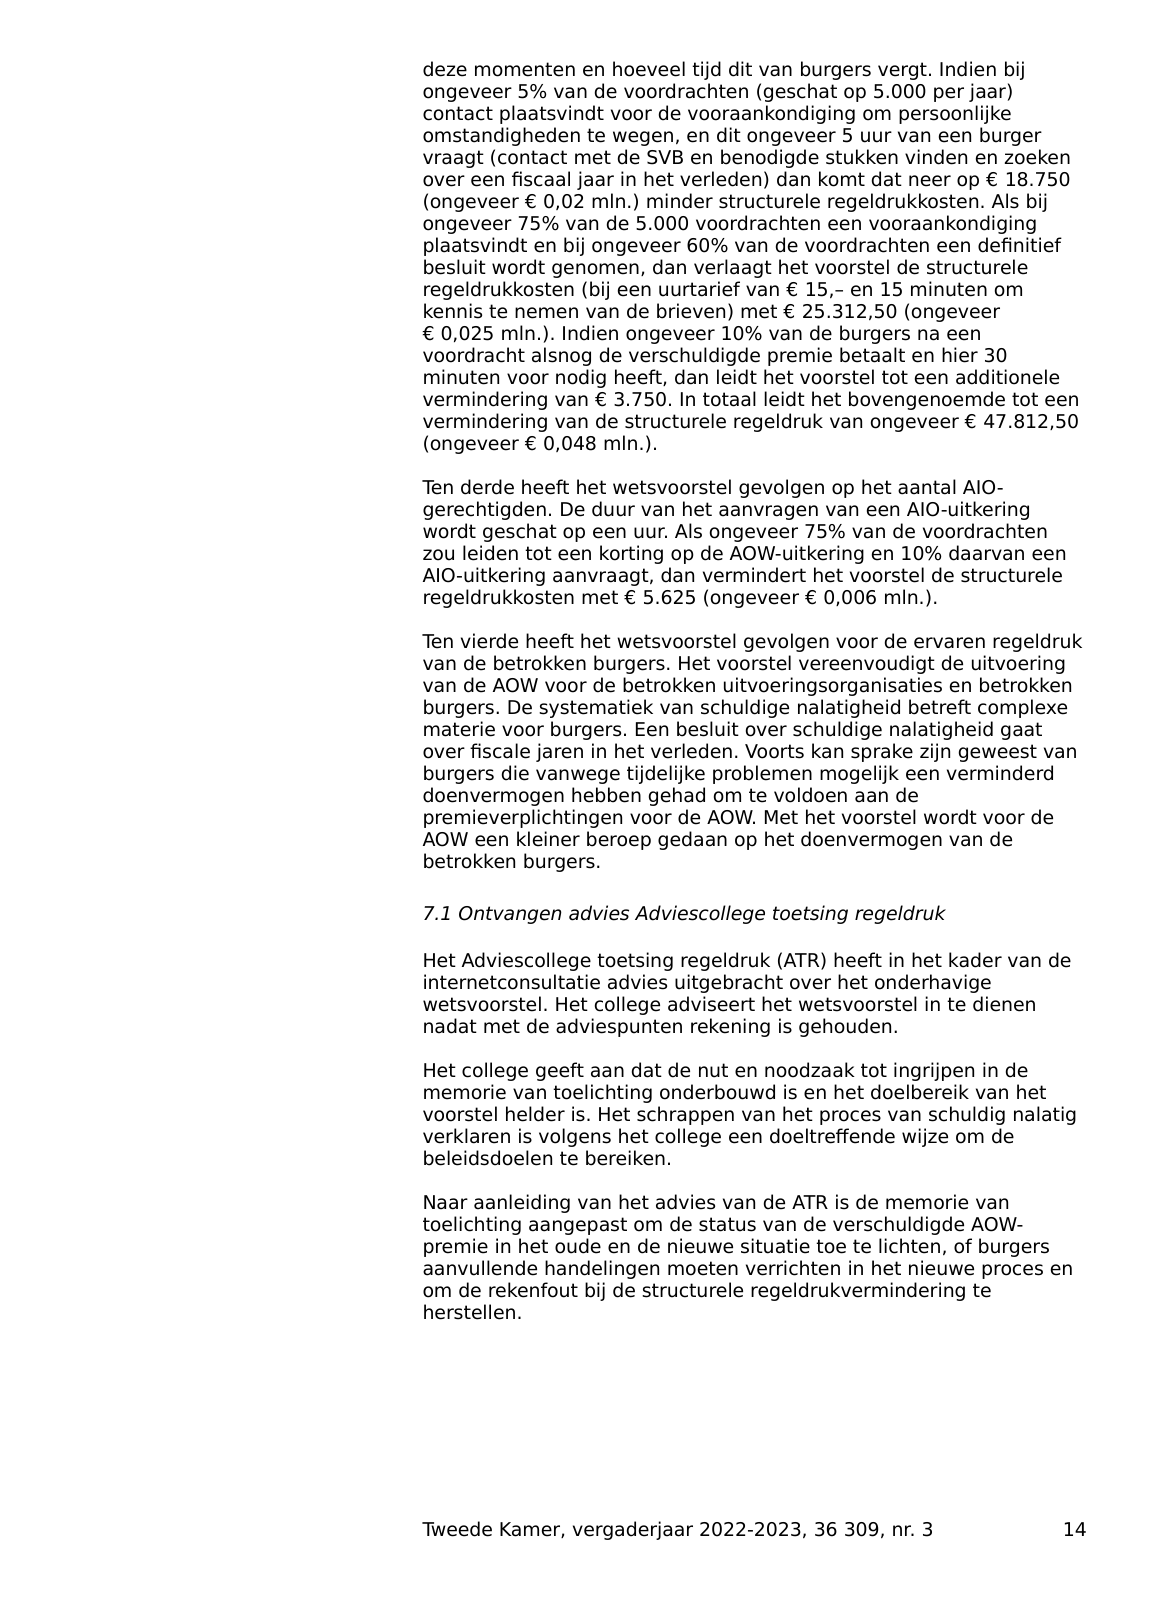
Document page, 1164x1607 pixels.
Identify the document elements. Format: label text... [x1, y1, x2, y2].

text Ten vierde heeft het wetsvoorstel gevolgen voor de ervaren regeldruk van de betrokken burgers. Het voorstel vereenvoudigt de uitvoering van de AOW voor de betrokken uitvoeringsorganisaties en betrokken burgers. De systematiek van schuldige nalatigheid betreft complexe materie voor burgers. Een besluit over schuldige nalatigheid gaat over fiscale jaren in het verleden. Voorts kan sprake zijn geweest van burgers die vanwege tijdelijke problemen mogelijk een verminderd doenvermogen hebben gehad om te voldoen aan de premieverplichtingen voor de AOW. Met het voorstel wordt voor de AOW een kleiner beroep gedaan op het doenvermogen van de betrokken burgers. [422, 631, 1087, 873]
subtitle 7.1 Ontvangen advies Adviescollege toetsing regeldruk [422, 903, 1087, 925]
text Ten derde heeft het wetsvoorstel gevolgen op het aantal AIO-gerechtigden. De duur van het aanvragen van een AIO-uitkering wordt geschat op een uur. Als ongeveer 75% van de voordrachten zou leiden tot een korting op de AOW-uitkering en 10% daarvan een AIO-uitkering aanvraagt, dan vermindert het voorstel de structurele regeldrukkosten met € 5.625 (ongeveer € 0,006 mln.). [422, 477, 1087, 609]
text deze momenten en hoeveel tijd dit van burgers vergt. Indien bij ongeveer 5% van de voordrachten (geschat op 5.000 per jaar) contact plaatsvindt voor de vooraankondiging om persoonlijke omstandigheden te wegen, en dit ongeveer 5 uur van een burger vraagt (contact met de SVB en benodigde stukken vinden en zoeken over een fiscaal jaar in het verleden) dan komt dat neer op € 18.750 (ongeveer € 0,02 mln.) minder structurele regeldrukkosten. Als bij ongeveer 75% van de 5.000 voordrachten een vooraankondiging plaatsvindt en bij ongeveer 60% van de voordrachten een definitief besluit wordt genomen, dan verlaagt het voorstel de structurele regeldrukkosten (bij een uurtarief van € 15,– en 15 minuten om kennis te nemen van de brieven) met € 25.312,50 (ongeveer € 0,025 mln.). Indien ongeveer 10% van de burgers na een voordracht alsnog de verschuldigde premie betaalt en hier 30 minuten voor nodig heeft, dan leidt het voorstel tot een additionele vermindering van € 3.750. In totaal leidt het bovengenoemde tot een vermindering van de structurele regeldruk van ongeveer € 47.812,50 (ongeveer € 0,048 mln.). [422, 59, 1087, 455]
text Het college geeft aan dat de nut en noodzaak tot ingrijpen in de memorie van toelichting onderbouwd is en het doelbereik van het voorstel helder is. Het schrappen van het proces van schuldig nalatig verklaren is volgens het college een doeltreffende wijze om de beleidsdoelen te bereiken. [422, 1060, 1087, 1170]
text Het Adviescollege toetsing regeldruk (ATR) heeft in het kader van de internetconsultatie advies uitgebracht over het onderhavige wetsvoorstel. Het college adviseert het wetsvoorstel in te dienen nadat met de adviespunten rekening is gehouden. [422, 950, 1087, 1038]
text Naar aanleiding van het advies van de ATR is de memorie van toelichting aangepast om de status van de verschuldigde AOW-premie in het oude en de nieuwe situatie toe te lichten, of burgers aanvullende handelingen moeten verrichten in het nieuwe proces en om de rekenfout bij de structurele regeldrukvermindering te herstellen. [422, 1192, 1087, 1324]
